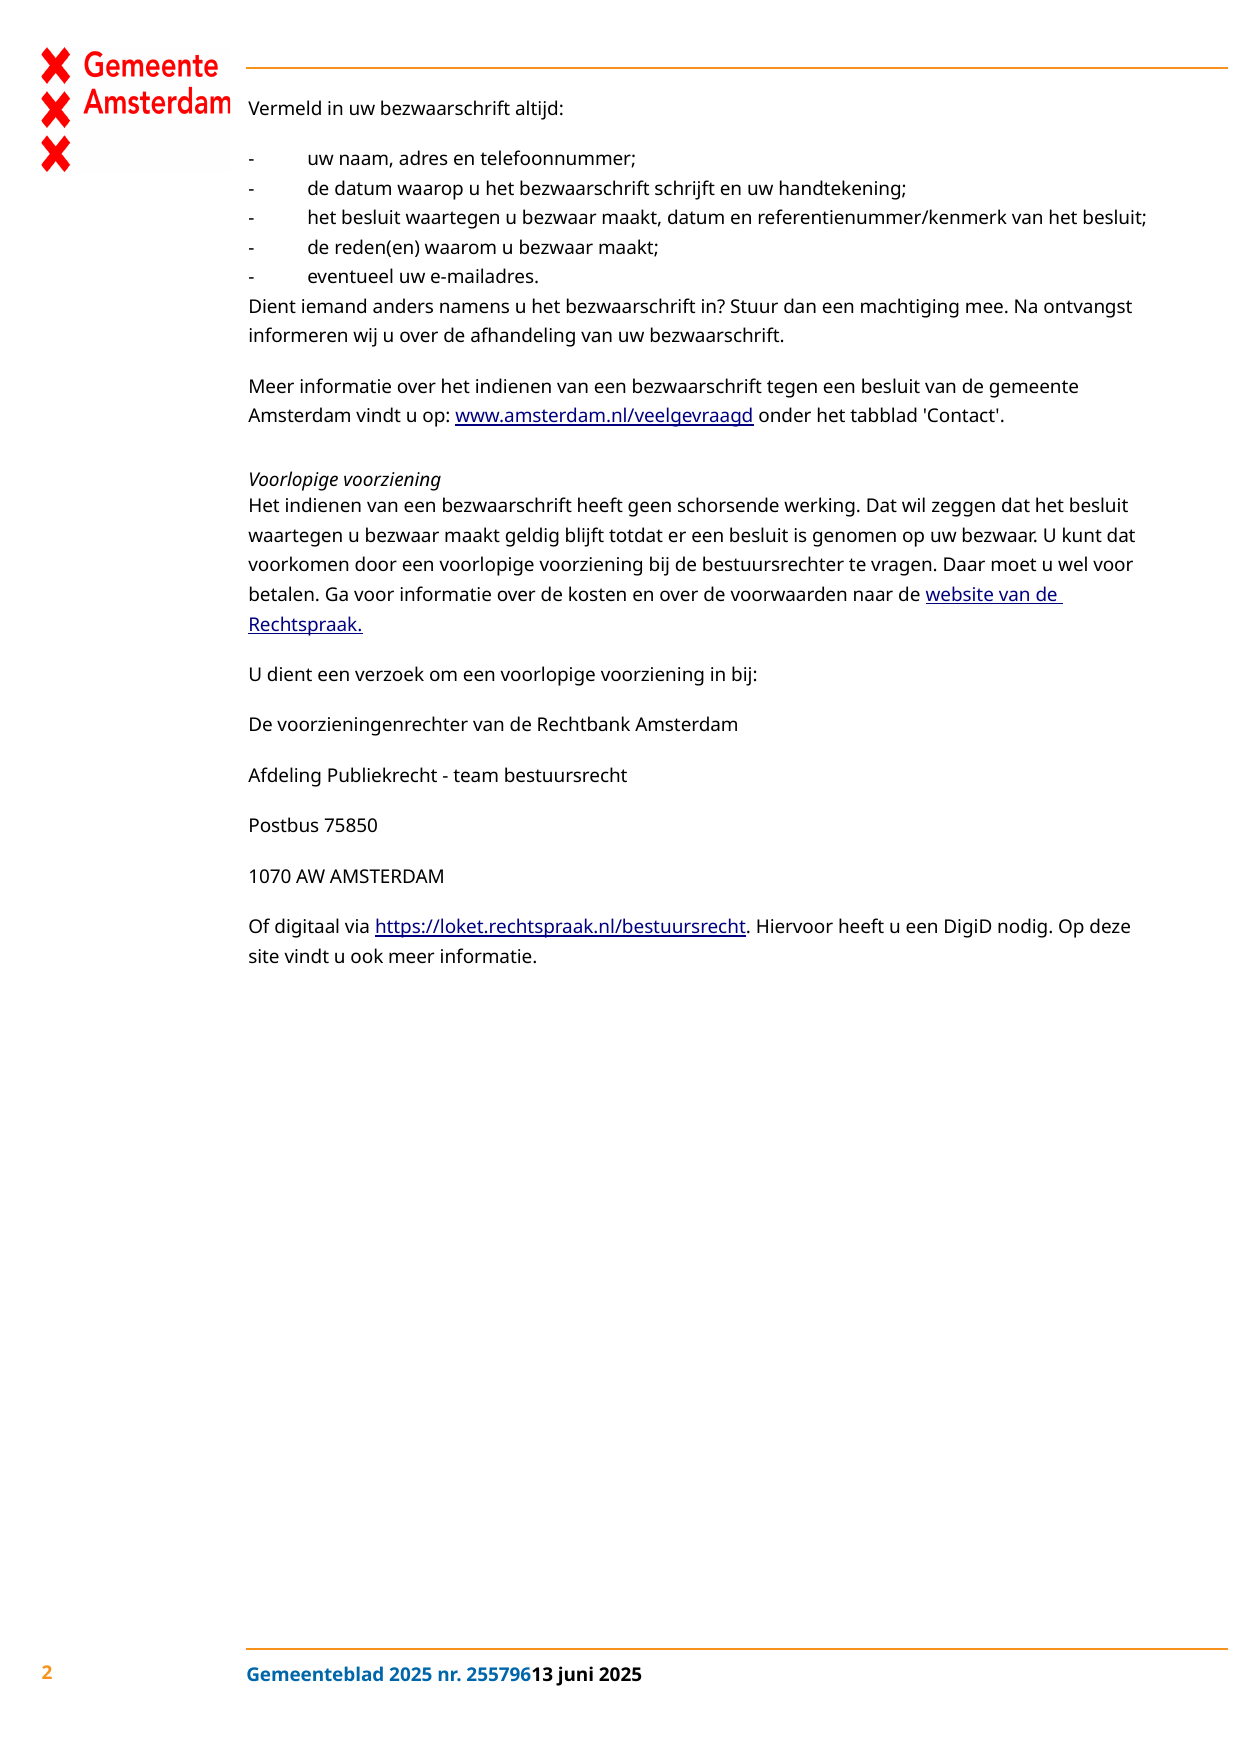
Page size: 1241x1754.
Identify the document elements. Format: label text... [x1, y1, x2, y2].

text Meer informatie over het indienen van een bezwaarschrift tegen een besluit van de gemeente Amsterdam vindt u op: www.amsterdam.nl/veelgevraagd onder het tabblad 'Contact'. [248, 373, 1152, 428]
text U dient een verzoek om een voorlopige voorziening in bij: [248, 661, 1152, 687]
text 1070 AW AMSTERDAM [248, 863, 1152, 888]
list het besluit waartegen u bezwaar maakt, datum en referentienummer/kenmerk van het besluit; [248, 204, 1152, 230]
text Vermeld in uw bezwaarschrift altijd: [248, 95, 1152, 121]
list de reden(en) waarom u bezwaar maakt; [248, 234, 1152, 260]
list de datum waarop u het bezwaarschrift schrijft en uw handtekening; [248, 175, 1152, 201]
text Voorlopige voorziening [248, 467, 1152, 492]
text Dient iemand anders namens u het bezwaarschrift in? Stuur dan een machtiging mee. Na ontvangst informeren wij u over de afhandeling van uw bezwaarschrift. [248, 293, 1152, 348]
text Of digitaal via https://loket.rechtspraak.nl/bestuursrecht. Hiervoor heeft u een DigiD nodig. Op deze site vindt u ook meer informatie. [248, 913, 1152, 968]
list eventueel uw e-mailadres. [248, 263, 1152, 289]
text Afdeling Publiekrecht - team bestuursrecht [248, 762, 1152, 788]
text Het indienen van een bezwaarschrift heeft geen schorsende werking. Dat wil zeggen dat het besluit waartegen u bezwaar maakt geldig blijft totdat er een besluit is genomen op uw bezwaar. U kunt dat voorkomen door een voorlopige voorziening bij de bestuursrechter te vragen. Daar moet u wel voor betalen. Ga voor informatie over de kosten en over de voorwaarden naar de website van de Rechtspraak. [248, 492, 1152, 636]
list uw naam, adres en telefoonnummer; [248, 145, 1152, 171]
text Postbus 75850 [248, 812, 1152, 838]
text De voorzieningenrechter van de Rechtbank Amsterdam [248, 712, 1152, 737]
picture [41, 47, 231, 172]
